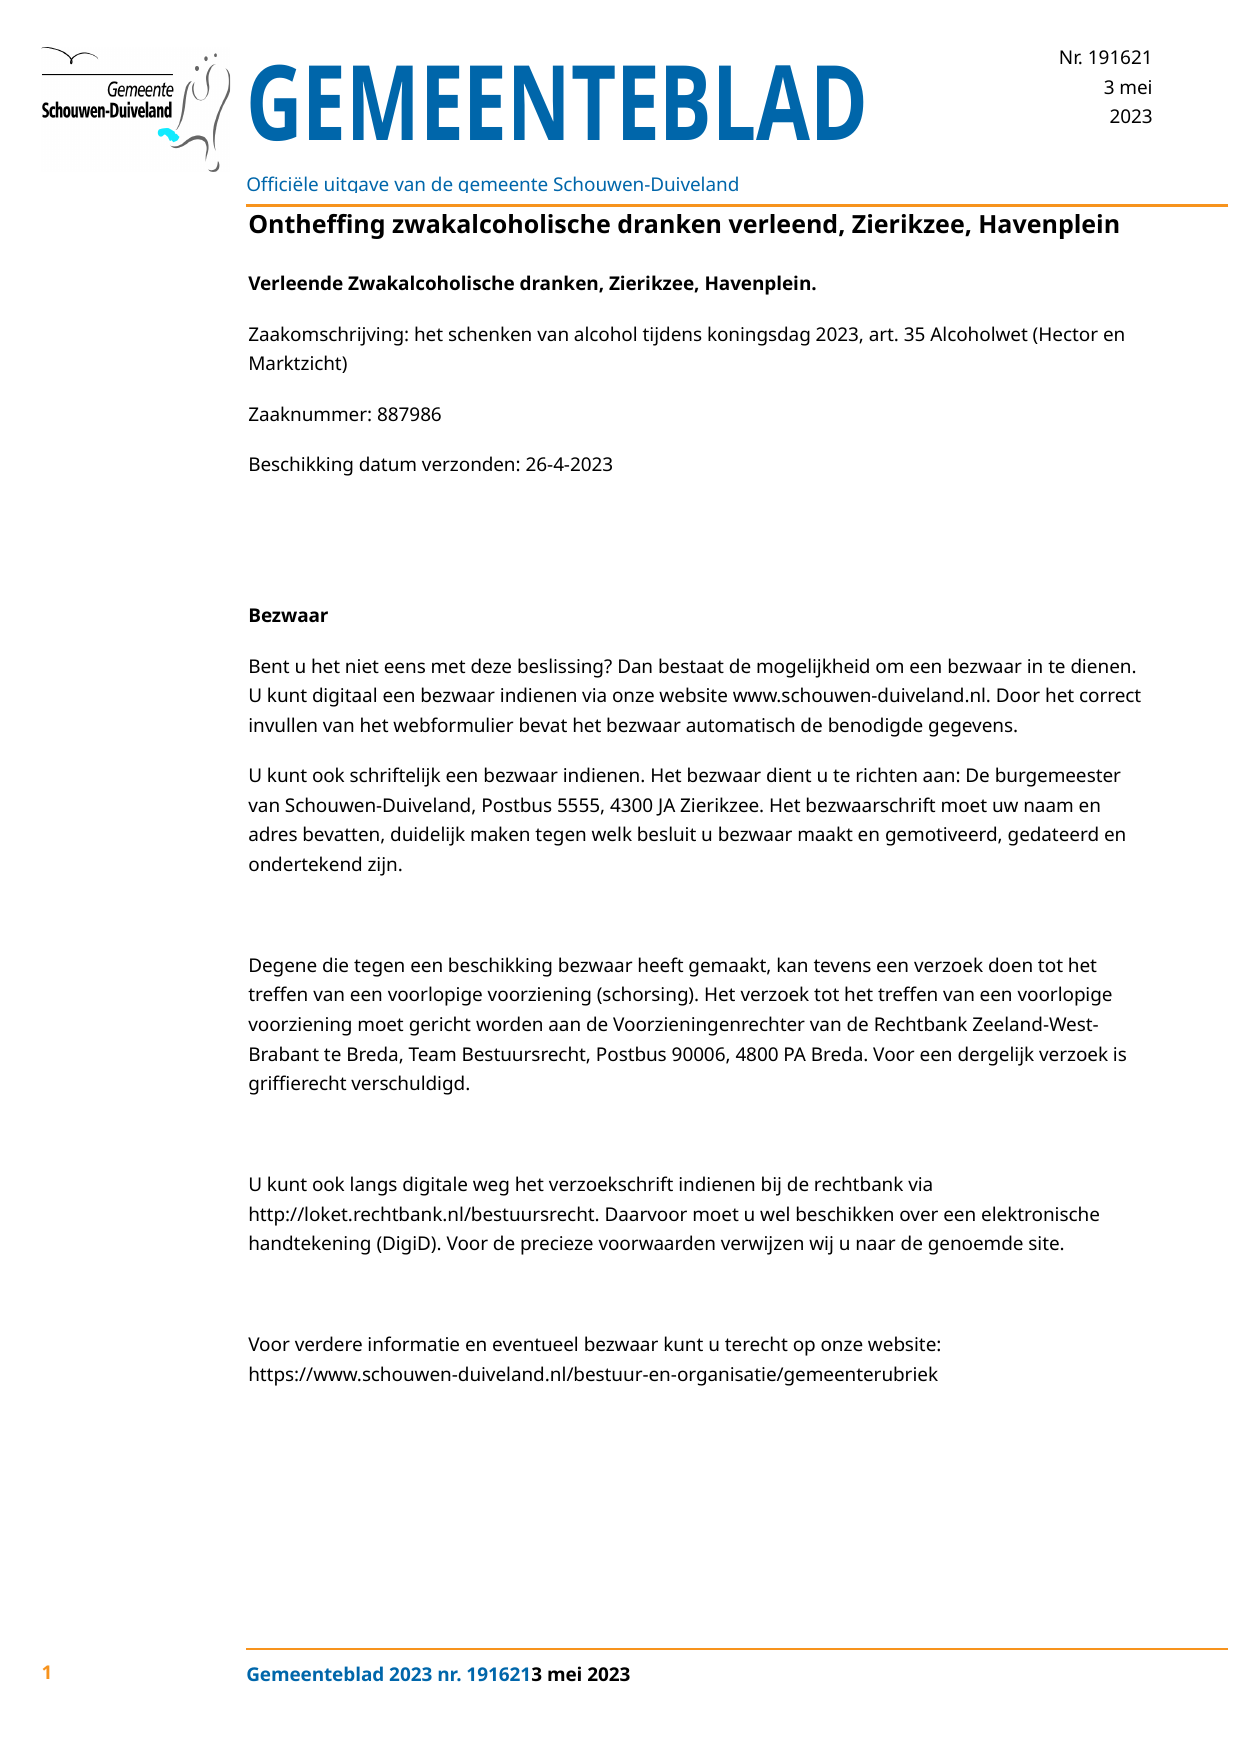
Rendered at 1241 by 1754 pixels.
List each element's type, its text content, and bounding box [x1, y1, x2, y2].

text Zaaknummer: 887986 [248, 401, 1152, 426]
text Beschikking datum verzonden: 26-4-2023 [248, 451, 1152, 477]
text Bezwaar [248, 602, 1152, 628]
text Zaakomschrijving: het schenken van alcohol tijdens koningsdag 2023, art. 35 Alcoholwet (Hector en Marktzicht) [248, 321, 1152, 376]
text U kunt ook langs digitale weg het verzoekschrift indienen bij de rechtbank via http://loket.rechtbank.nl/bestuursrecht. Daarvoor moet u wel beschikken over een elektronische handtekening (DigiD). Voor de precieze voorwaarden verwijzen wij u naar de genoemde site. [248, 1171, 1152, 1256]
text Degene die tegen een beschikking bezwaar heeft gemaakt, kan tevens een verzoek doen tot het treffen van een voorlopige voorziening (schorsing). Het verzoek tot het treffen van een voorlopige voorziening moet gericht worden aan de Voorzieningenrechter van de Rechtbank Zeeland-West-Brabant te Breda, Team Bestuursrecht, Postbus 90006, 4800 PA Breda. Voor een dergelijk verzoek is griffierecht verschuldigd. [248, 952, 1152, 1096]
picture [41, 47, 231, 172]
text U kunt ook schriftelijk een bezwaar indienen. Het bezwaar dient u te richten aan: De burgemeester van Schouwen-Duiveland, Postbus 5555, 4300 JA Zierikzee. Het bezwaarschrift moet uw naam en adres bevatten, duidelijk maken tegen welk besluit u bezwaar maakt en gemotiveerd, gedateerd en ondertekend zijn. [248, 762, 1152, 877]
text Voor verdere informatie en eventueel bezwaar kunt u terecht op onze website: https://www.schouwen-duiveland.nl/bestuur-en-organisatie/gemeenterubriek [248, 1331, 1152, 1386]
text Bent u het niet eens met deze beslissing? Dan bestaat de mogelijkheid om een bezwaar in te dienen. U kunt digitaal een bezwaar indienen via onze website www.schouwen-duiveland.nl. Door het correct invullen van het webformulier bevat het bezwaar automatisch de benodigde gegevens. [248, 653, 1152, 738]
text Ontheffing zwakalcoholische dranken verleend, Zierikzee, Havenplein [248, 207, 1152, 241]
text Verleende Zwakalcoholische dranken, Zierikzee, Havenplein. [248, 270, 1152, 296]
